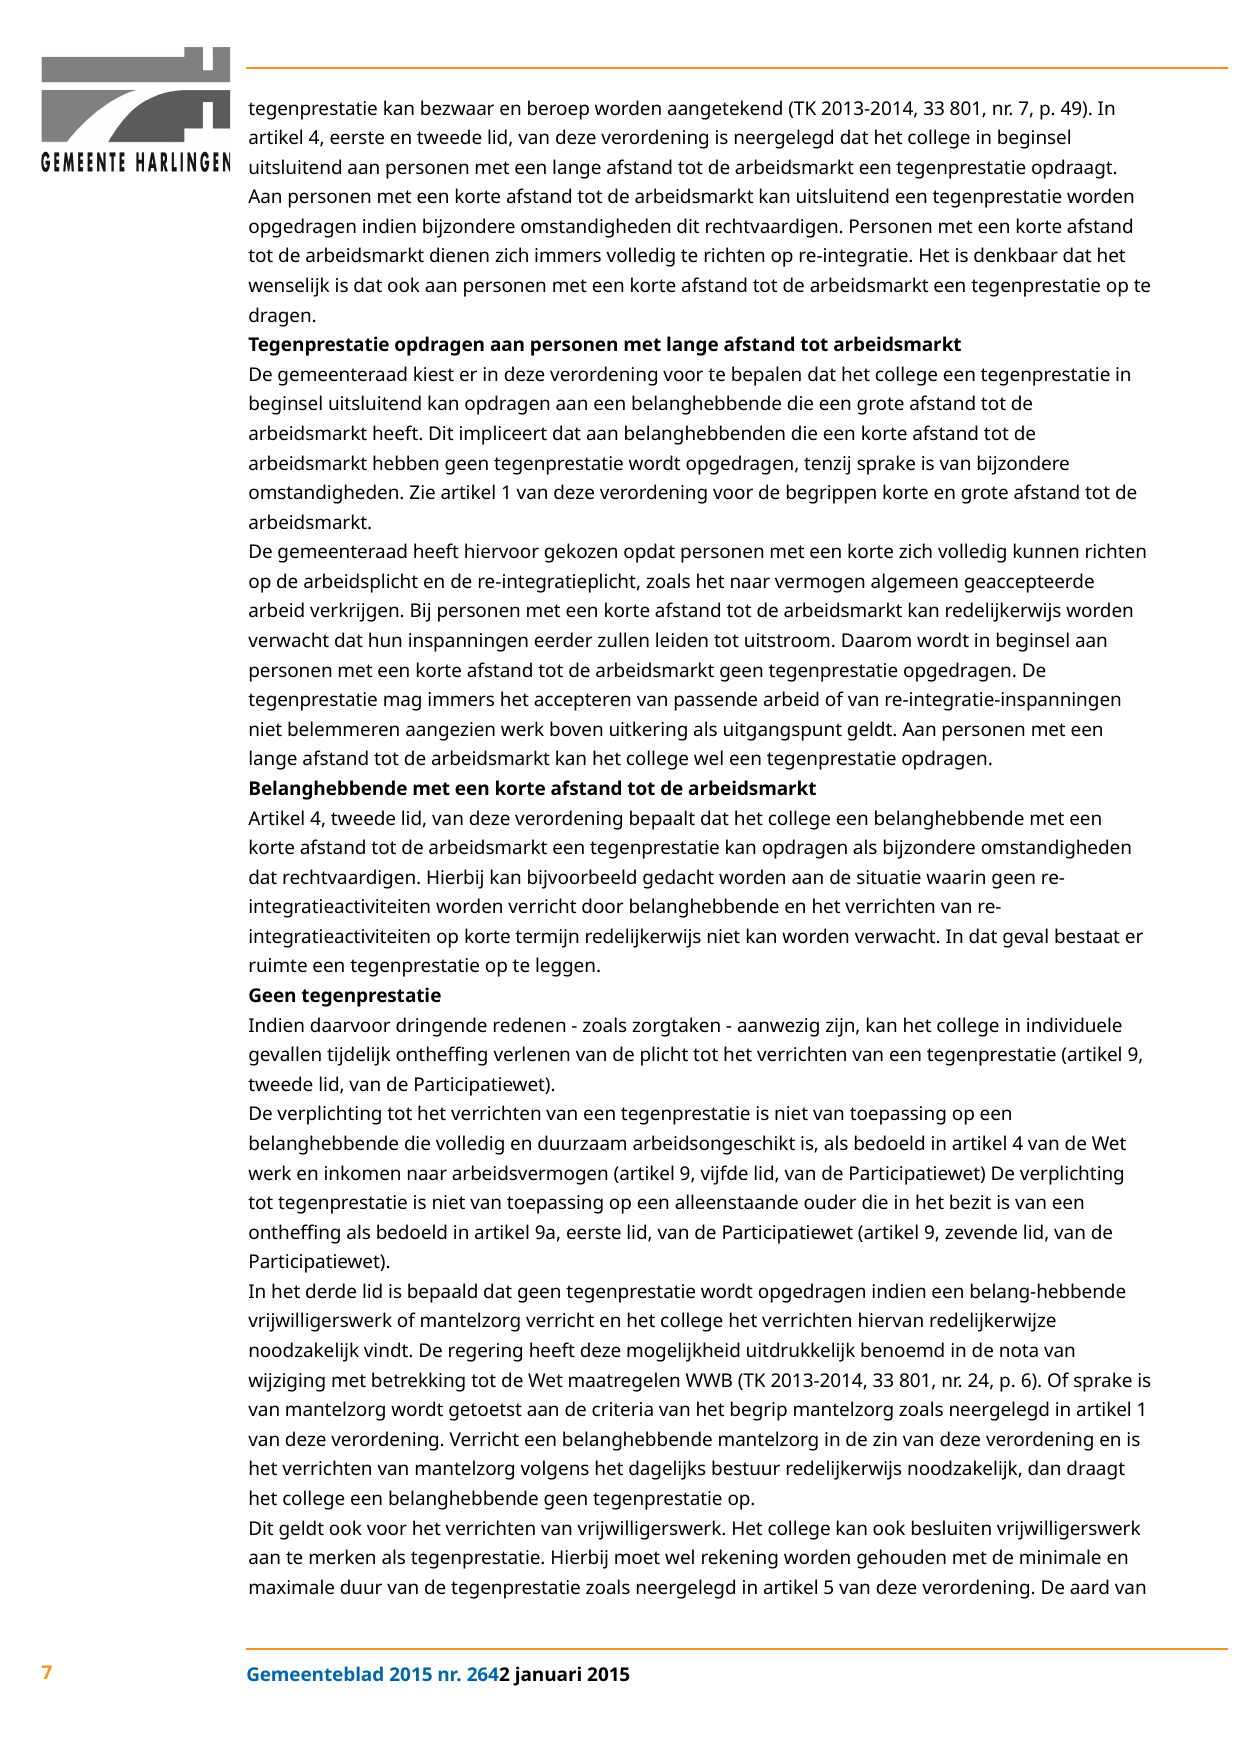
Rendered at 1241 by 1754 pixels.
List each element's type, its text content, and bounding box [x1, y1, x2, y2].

text Artikel 4, tweede lid, van deze verordening bepaalt dat het college een belanghebbende met een korte afstand tot de arbeidsmarkt een tegenprestatie kan opdragen als bijzondere omstandigheden dat rechtvaardigen. Hierbij kan bijvoorbeeld gedacht worden aan de situatie waarin geen re-integratieactiviteiten worden verricht door belanghebbende en het verrichten van re-integratieactiviteiten op korte termijn redelijkerwijs niet kan worden verwacht. In dat geval bestaat er ruimte een tegenprestatie op te leggen. [248, 805, 1152, 978]
text Belanghebbende met een korte afstand tot de arbeidsmarkt [248, 775, 1152, 801]
text De verplichting tot het verrichten van een tegenprestatie is niet van toepassing op een belanghebbende die volledig en duurzaam arbeidsongeschikt is, als bedoeld in artikel 4 van de Wet werk en inkomen naar arbeidsvermogen (artikel 9, vijfde lid, van de Participatiewet) De verplichting tot tegenprestatie is niet van toepassing op een alleenstaande ouder die in het bezit is van een ontheffing als bedoeld in artikel 9a, eerste lid, van de Participatiewet (artikel 9, zevende lid, van de Participatiewet). [248, 1101, 1152, 1274]
text Geen tegenprestatie [248, 982, 1152, 1008]
text Tegenprestatie opdragen aan personen met lange afstand tot arbeidsmarkt [248, 331, 1152, 357]
text Dit geldt ook voor het verrichten van vrijwilligerswerk. Het college kan ook besluiten vrijwilligerswerk aan te merken als tegenprestatie. Hierbij moet wel rekening worden gehouden met de minimale en maximale duur van de tegenprestatie zoals neergelegd in artikel 5 van deze verordening. De aard van [248, 1515, 1152, 1600]
text tegenprestatie kan bezwaar en beroep worden aangetekend (TK 2013-2014, 33 801, nr. 7, p. 49). In artikel 4, eerste en tweede lid, van deze verordening is neergelegd dat het college in beginsel uitsluitend aan personen met een lange afstand tot de arbeidsmarkt een tegenprestatie opdraagt. Aan personen met een korte afstand tot de arbeidsmarkt kan uitsluitend een tegenprestatie worden opgedragen indien bijzondere omstandigheden dit rechtvaardigen. Personen met een korte afstand tot de arbeidsmarkt dienen zich immers volledig te richten op re-integratie. Het is denkbaar dat het wenselijk is dat ook aan personen met een korte afstand tot de arbeidsmarkt een tegenprestatie op te dragen. [248, 95, 1152, 328]
picture [41, 47, 231, 172]
text In het derde lid is bepaald dat geen tegenprestatie wordt opgedragen indien een belang-hebbende vrijwilligerswerk of mantelzorg verricht en het college het verrichten hiervan redelijkerwijze noodzakelijk vindt. De regering heeft deze mogelijkheid uitdrukkelijk benoemd in de nota van wijziging met betrekking tot de Wet maatregelen WWB (TK 2013-2014, 33 801, nr. 24, p. 6). Of sprake is van mantelzorg wordt getoetst aan de criteria van het begrip mantelzorg zoals neergelegd in artikel 1 van deze verordening. Verricht een belanghebbende mantelzorg in de zin van deze verordening en is het verrichten van mantelzorg volgens het dagelijks bestuur redelijkerwijs noodzakelijk, dan draagt het college een belanghebbende geen tegenprestatie op. [248, 1278, 1152, 1511]
text De gemeenteraad heeft hiervoor gekozen opdat personen met een korte zich volledig kunnen richten op de arbeidsplicht en de re-integratieplicht, zoals het naar vermogen algemeen geaccepteerde arbeid verkrijgen. Bij personen met een korte afstand tot de arbeidsmarkt kan redelijkerwijs worden verwacht dat hun inspanningen eerder zullen leiden tot uitstroom. Daarom wordt in beginsel aan personen met een korte afstand tot de arbeidsmarkt geen tegenprestatie opgedragen. De tegenprestatie mag immers het accepteren van passende arbeid of van re-integratie-inspanningen niet belemmeren aangezien werk boven uitkering als uitgangspunt geldt. Aan personen met een lange afstand tot de arbeidsmarkt kan het college wel een tegenprestatie opdragen. [248, 538, 1152, 771]
text Indien daarvoor dringende redenen - zoals zorgtaken - aanwezig zijn, kan het college in individuele gevallen tijdelijk ontheffing verlenen van de plicht tot het verrichten van een tegenprestatie (artikel 9, tweede lid, van de Participatiewet). [248, 1012, 1152, 1097]
text De gemeenteraad kiest er in deze verordening voor te bepalen dat het college een tegenprestatie in beginsel uitsluitend kan opdragen aan een belanghebbende die een grote afstand tot de arbeidsmarkt heeft. Dit impliceert dat aan belanghebbenden die een korte afstand tot de arbeidsmarkt hebben geen tegenprestatie wordt opgedragen, tenzij sprake is van bijzondere omstandigheden. Zie artikel 1 van deze verordening voor de begrippen korte en grote afstand tot de arbeidsmarkt. [248, 361, 1152, 535]
